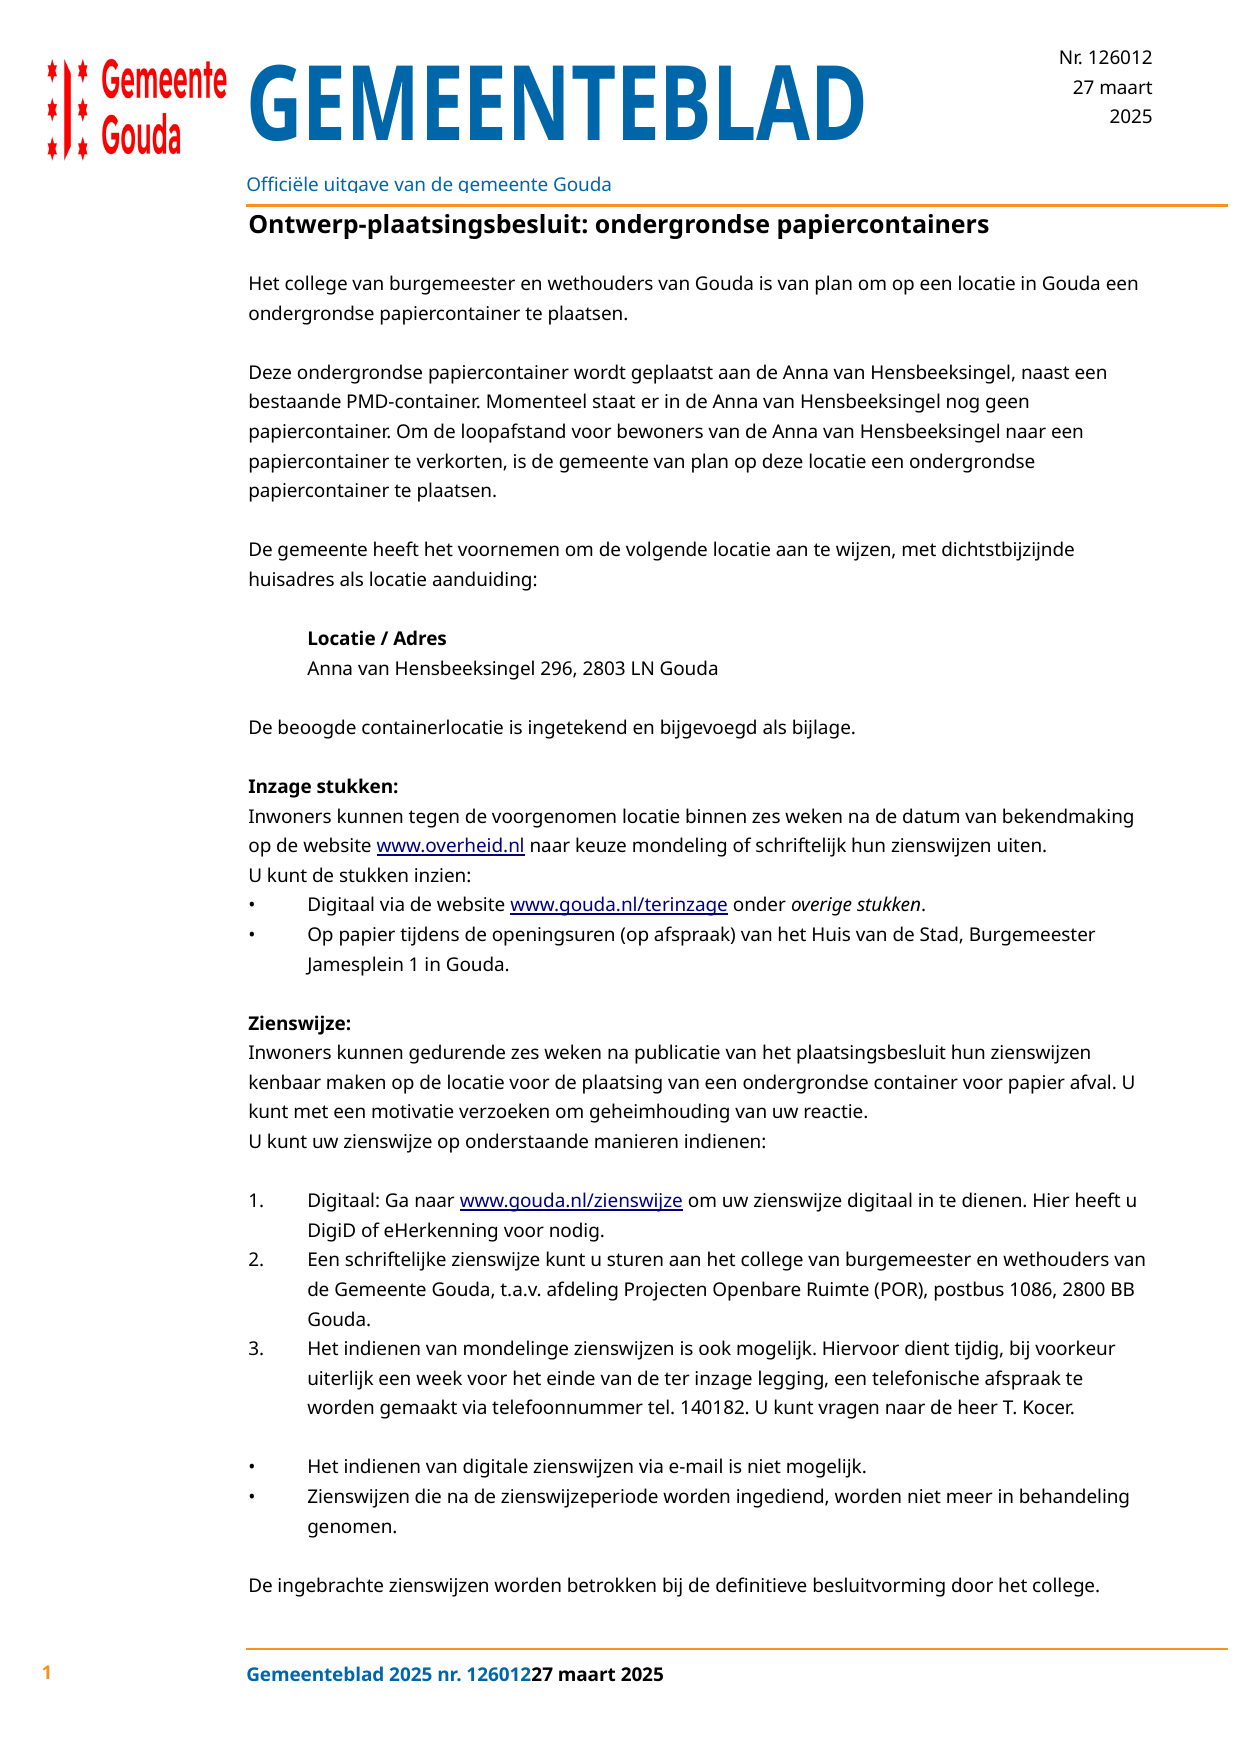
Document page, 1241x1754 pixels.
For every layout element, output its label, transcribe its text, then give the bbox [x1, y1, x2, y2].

text De ingebrachte zienswijzen worden betrokken bij de definitieve besluitvorming door het college. [248, 1572, 1152, 1598]
text De beoogde containerlocatie is ingetekend en bijgevoegd als bijlage. [248, 714, 1152, 740]
list Het indienen van mondelinge zienswijzen is ook mogelijk. Hiervoor dient tijdig, bij voorkeur uiterlijk een week voor het einde van de ter inzage legging, een telefonische afspraak te worden gemaakt via telefoonnummer tel. 140182. U kunt vragen naar de heer T. Kocer. [248, 1335, 1152, 1420]
text Het college van burgemeester en wethouders van Gouda is van plan om op een locatie in Gouda een ondergrondse papiercontainer te plaatsen. [248, 270, 1152, 326]
list Digitaal via de website www.gouda.nl/terinzage onder overige stukken. [248, 892, 1152, 917]
list Anna van Hensbeeksingel 296, 2803 LN Gouda [248, 655, 1152, 681]
picture [41, 47, 231, 172]
text Deze ondergrondse papiercontainer wordt geplaatst aan de Anna van Hensbeeksingel, naast een bestaande PMD-container. Momenteel staat er in de Anna van Hensbeeksingel nog geen papiercontainer. Om de loopafstand voor bewoners van de Anna van Hensbeeksingel naar een papiercontainer te verkorten, is de gemeente van plan op deze locatie een ondergrondse papiercontainer te plaatsen. [248, 359, 1152, 503]
list Op papier tijdens de openingsuren (op afspraak) van het Huis van de Stad, Burgemeester Jamesplein 1 in Gouda. [248, 921, 1152, 976]
list Digitaal: Ga naar www.gouda.nl/zienswijze om uw zienswijze digitaal in te dienen. Hier heeft u DigiD of eHerkenning voor nodig. [248, 1187, 1152, 1243]
text U kunt de stukken inzien: [248, 862, 1152, 888]
text Inzage stukken: [248, 773, 1152, 799]
text Inwoners kunnen tegen de voorgenomen locatie binnen zes weken na de datum van bekendmaking op de website www.overheid.nl naar keuze mondeling of schriftelijk hun zienswijzen uiten. [248, 803, 1152, 858]
list Zienswijzen die na de zienswijzeperiode worden ingediend, worden niet meer in behandeling genomen. [248, 1483, 1152, 1538]
text U kunt uw zienswijze op onderstaande manieren indienen: [248, 1128, 1152, 1154]
list Een schriftelijke zienswijze kunt u sturen aan het college van burgemeester en wethouders van de Gemeente Gouda, t.a.v. afdeling Projecten Openbare Ruimte (POR), postbus 1086, 2800 BB Gouda. [248, 1247, 1152, 1331]
text Zienswijze: [248, 1010, 1152, 1036]
list Locatie / Adres [248, 625, 1152, 651]
text Ontwerp-plaatsingsbesluit: ondergrondse papiercontainers [248, 207, 1152, 241]
text Inwoners kunnen gedurende zes weken na publicatie van het plaatsingsbesluit hun zienswijzen kenbaar maken op de locatie voor de plaatsing van een ondergrondse container voor papier afval. U kunt met een motivatie verzoeken om geheimhouding van uw reactie. [248, 1039, 1152, 1124]
text De gemeente heeft het voornemen om de volgende locatie aan te wijzen, met dichtstbijzijnde huisadres als locatie aanduiding: [248, 537, 1152, 592]
list Het indienen van digitale zienswijzen via e-mail is niet mogelijk. [248, 1454, 1152, 1479]
